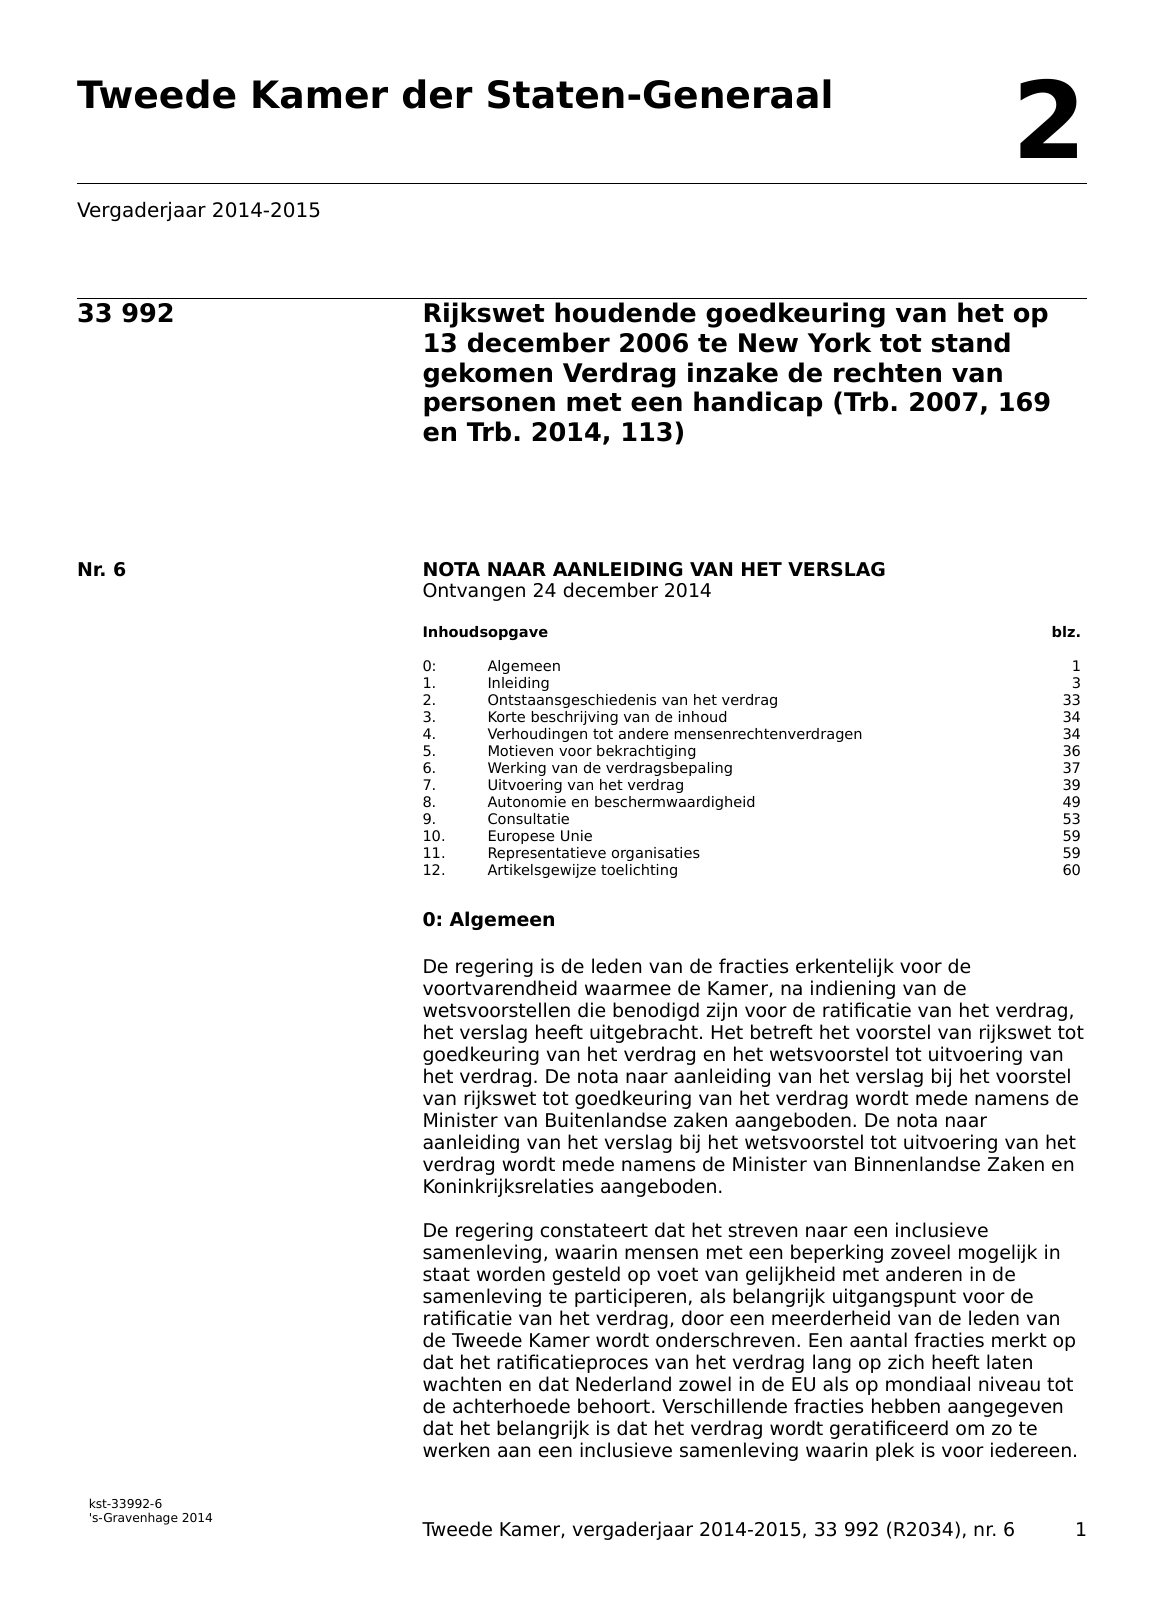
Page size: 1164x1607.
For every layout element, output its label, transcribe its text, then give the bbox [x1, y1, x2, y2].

table_cell Vergaderjaar 2014-2015 [77, 184, 1087, 298]
text De regering constateert dat het streven naar een inclusieve samenleving, waarin mensen met een beperking zoveel mogelijk in staat worden gesteld op voet van gelijkheid met anderen in de samenleving te participeren, als belangrijk uitgangspunt voor de ratificatie van het verdrag, door een meerderheid van de leden van de Tweede Kamer wordt onderschreven. Een aantal fracties merkt op dat het ratificatieproces van het verdrag lang op zich heeft laten wachten en dat Nederland zowel in de EU als op mondiaal niveau tot de achterhoede behoort. Verschillende fracties hebben aangegeven dat het belangrijk is dat het verdrag wordt geratificeerd om zo te werken aan een inclusieve samenleving waarin plek is voor iedereen. [422, 1220, 1087, 1462]
table_cell Ontstaansgeschiedenis van het verdrag [481, 692, 1028, 709]
table_cell Algemeen [481, 658, 1028, 675]
table_cell 60 [1028, 862, 1087, 879]
table_cell 59 [1028, 828, 1087, 845]
table_header blz. [1028, 624, 1087, 641]
table_cell Motieven voor bekrachtiging [481, 743, 1028, 760]
table_cell 5. [422, 743, 481, 760]
table_cell 12. [422, 862, 481, 879]
text De regering is de leden van de fracties erkentelijk voor de voortvarendheid waarmee de Kamer, na indiening van de wetsvoorstellen die benodigd zijn voor de ratificatie van het verdrag, het verslag heeft uitgebracht. Het betreft het voorstel van rijkswet tot goedkeuring van het verdrag en het wetsvoorstel tot uitvoering van het verdrag. De nota naar aanleiding van het verslag bij het voorstel van rijkswet tot goedkeuring van het verdrag wordt mede namens de Minister van Buitenlandse zaken aangeboden. De nota naar aanleiding van het verslag bij het wetsvoorstel tot uitvoering van het verdrag wordt mede namens de Minister van Binnenlandse Zaken en Koninkrijksrelaties aangeboden. [422, 956, 1087, 1198]
table_cell 37 [1028, 760, 1087, 777]
table_cell 1 [1028, 658, 1087, 675]
table_cell 3 [1028, 675, 1087, 692]
table_cell 10. [422, 828, 481, 845]
table_cell 3. [422, 709, 481, 726]
table_cell [1028, 641, 1087, 658]
table_header Inhoudsopgave [422, 624, 1028, 641]
table_cell Consultatie [481, 811, 1028, 828]
table_cell Uitvoering van het verdrag [481, 777, 1028, 794]
table_cell Autonomie en beschermwaardigheid [481, 794, 1028, 811]
table_cell 8. [422, 794, 481, 811]
text Ontvangen 24 december 2014 [422, 580, 1087, 602]
table_cell 1. [422, 675, 481, 692]
table_cell 0: [422, 658, 481, 675]
table_cell 53 [1028, 811, 1087, 828]
table_cell Europese Unie [481, 828, 1028, 845]
text 's-Gravenhage 2014 [88, 1511, 323, 1525]
table_cell Korte beschrijving van de inhoud [481, 709, 1028, 726]
table_cell 59 [1028, 845, 1087, 862]
table_cell Inleiding [481, 675, 1028, 692]
table_cell 4. [422, 726, 481, 743]
table_cell 34 [1028, 726, 1087, 743]
table_cell Verhoudingen tot andere mensenrechtenverdragen [481, 726, 1028, 743]
table_cell Artikelsgewijze toelichting [481, 862, 1028, 879]
table_header 2 [886, 59, 1087, 183]
table_cell 49 [1028, 794, 1087, 811]
table_cell Werking van de verdragsbepaling [481, 760, 1028, 777]
table_cell 11. [422, 845, 481, 862]
table_cell 9. [422, 811, 481, 828]
table_header Tweede Kamer der Staten-Generaal [77, 59, 886, 183]
table_cell 6. [422, 760, 481, 777]
table_cell [422, 641, 481, 658]
table_cell 39 [1028, 777, 1087, 794]
table_cell 33 [1028, 692, 1087, 709]
table_cell 2. [422, 692, 481, 709]
table_cell [481, 641, 1028, 658]
subtitle Nr. 6 NOTA NAAR AANLEIDING VAN HET VERSLAG [77, 558, 1087, 580]
table_cell Representatieve organisaties [481, 845, 1028, 862]
text kst-33992-6 [88, 1497, 323, 1511]
subtitle 33 992 Rijkswet houdende goedkeuring van het op 13 december 2006 te New York tot stand gekomen Verdrag inzake de rechten van personen met een handicap (Trb. 2007, 169 en Trb. 2014, 113) [77, 299, 1087, 447]
table_cell 36 [1028, 743, 1087, 760]
table_cell 34 [1028, 709, 1087, 726]
table_cell 7. [422, 777, 481, 794]
subtitle 0: Algemeen [422, 909, 1087, 931]
